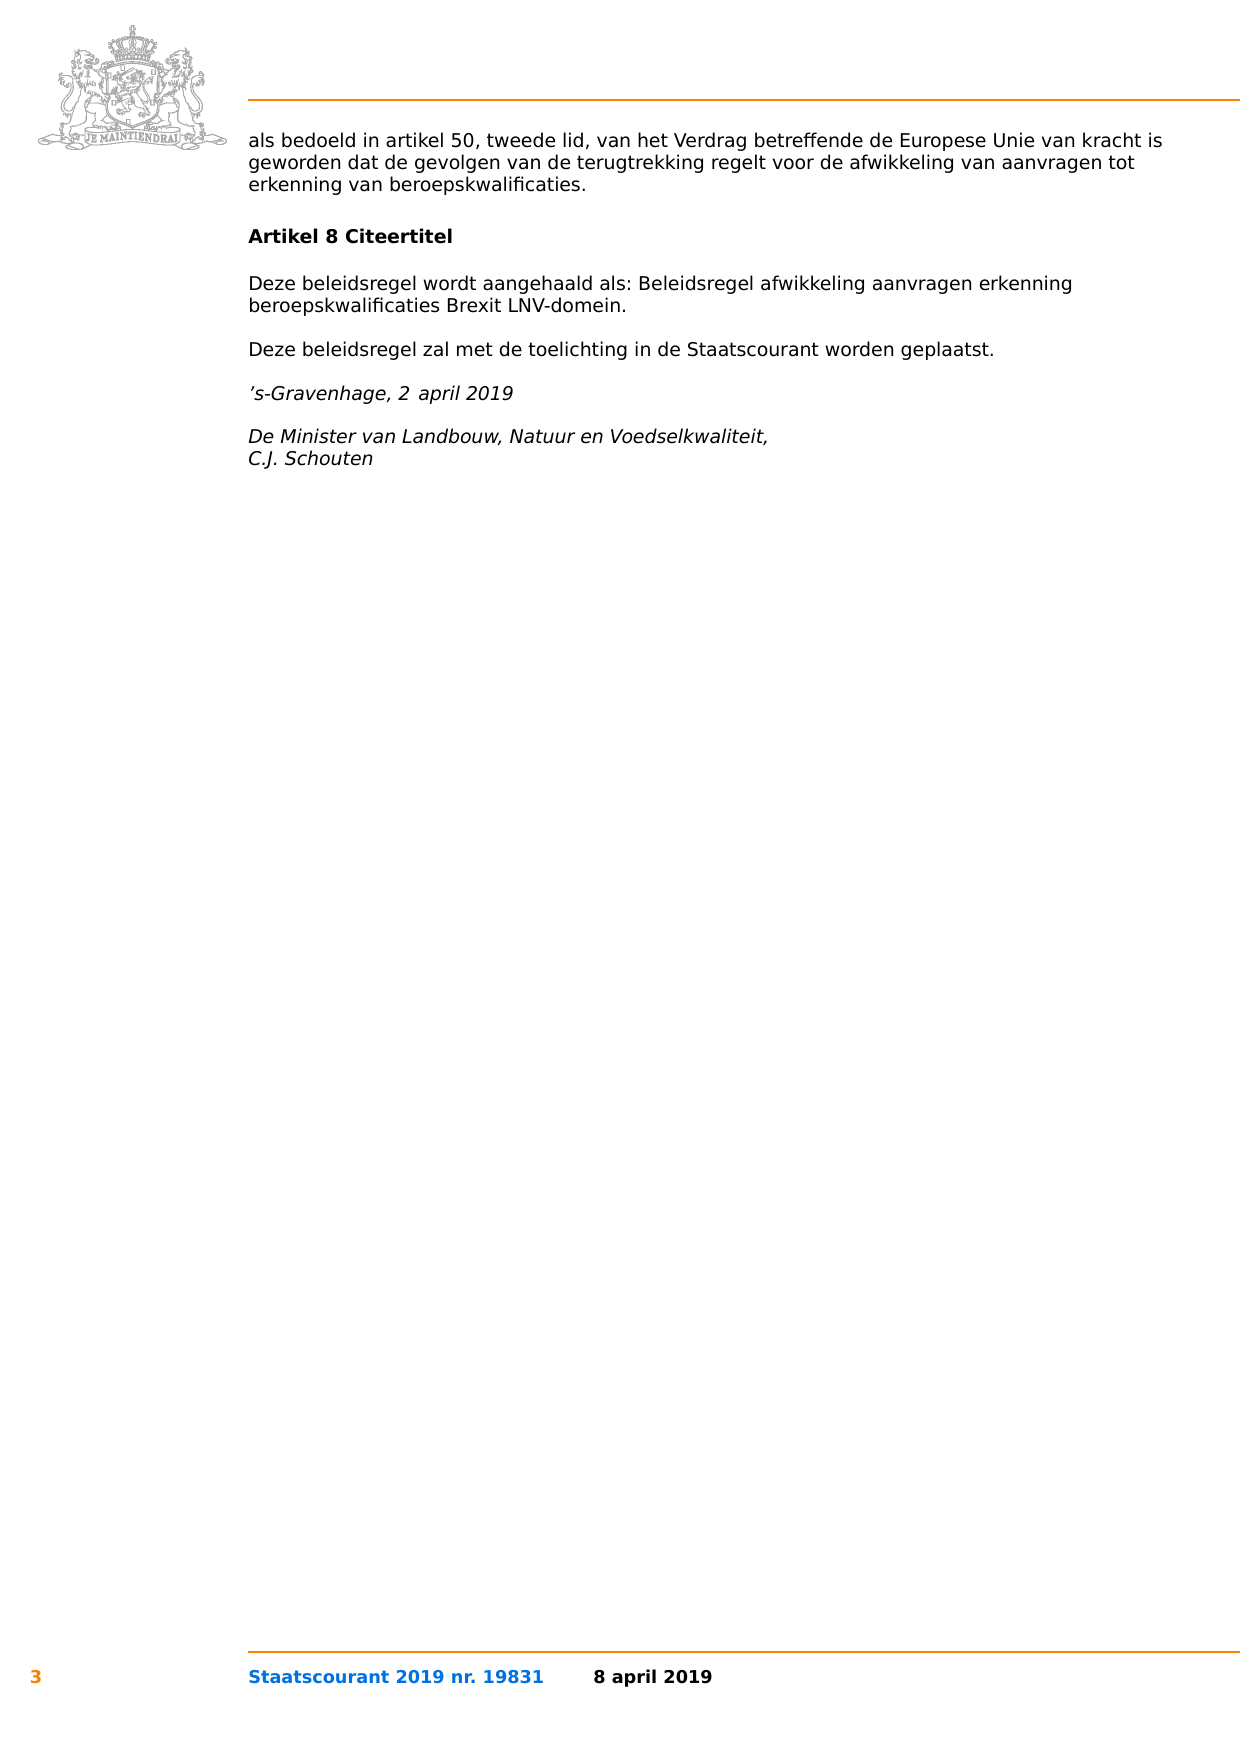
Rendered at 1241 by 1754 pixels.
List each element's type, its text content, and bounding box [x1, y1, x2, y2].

text Deze beleidsregel wordt aangehaald als: Beleidsregel afwikkeling aanvragen erkenning beroepskwalificaties Brexit LNV-domein. [248, 273, 1163, 317]
text De Minister van Landbouw, Natuur en Voedselkwaliteit, C.J. Schouten [248, 426, 1163, 470]
text als bedoeld in artikel 50, tweede lid, van het Verdrag betreffende de Europese Unie van kracht is geworden dat de gevolgen van de terugtrekking regelt voor de afwikkeling van aanvragen tot erkenning van beroepskwalificaties. [248, 130, 1163, 196]
text Deze beleidsregel zal met de toelichting in de Staatscourant worden geplaatst. [248, 339, 1163, 361]
picture [38, 25, 227, 150]
text ’s-Gravenhage, 2 april 2019 [248, 382, 1163, 404]
subtitle Artikel 8 Citeertitel [248, 226, 1163, 248]
